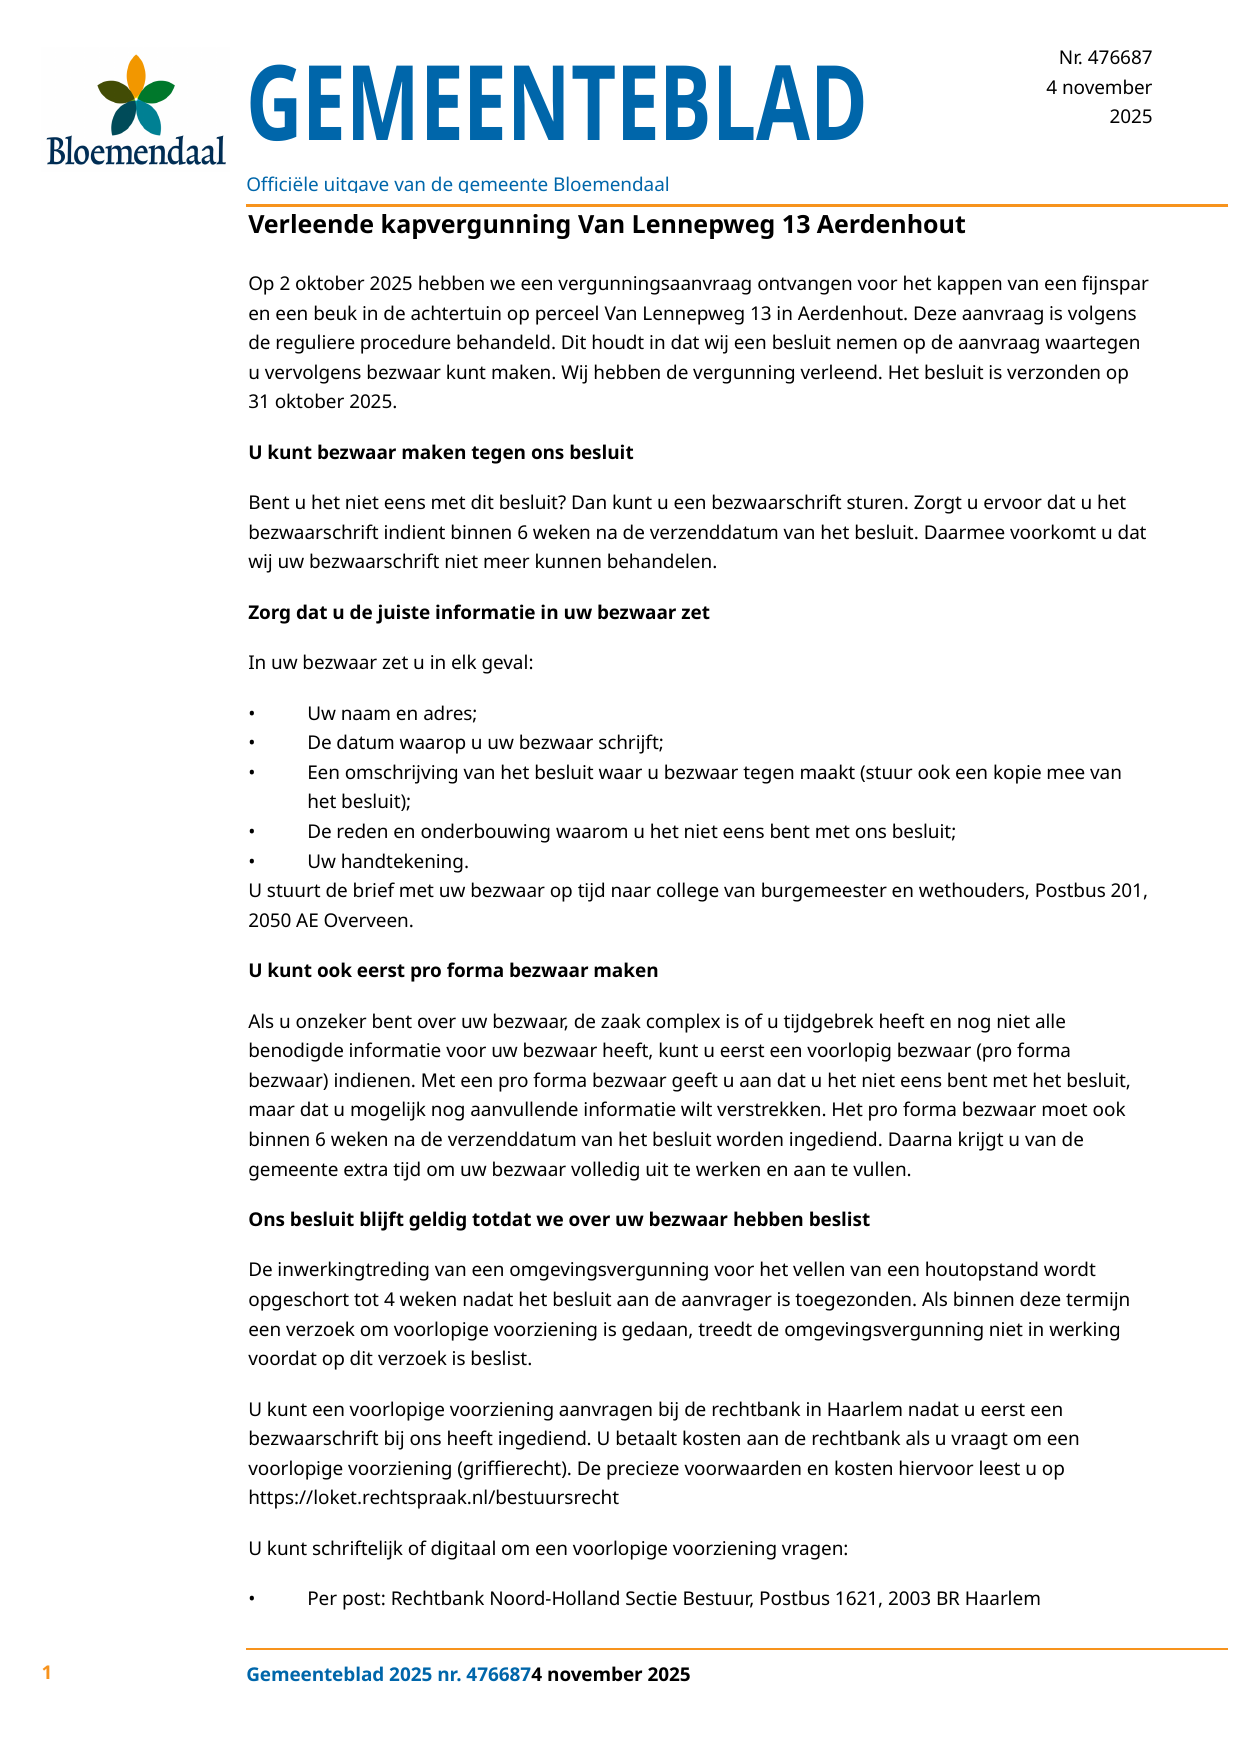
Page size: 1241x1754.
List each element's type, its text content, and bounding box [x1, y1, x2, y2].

list Per post: Rechtbank Noord-Holland Sectie Bestuur, Postbus 1621, 2003 BR Haarlem [248, 1585, 1152, 1611]
list Uw naam en adres; [248, 700, 1152, 726]
text Op 2 oktober 2025 hebben we een vergunningsaanvraag ontvangen voor het kappen van een fijnspar en een beuk in de achtertuin op perceel Van Lennepweg 13 in Aerdenhout. Deze aanvraag is volgens de reguliere procedure behandeld. Dit houdt in dat wij een besluit nemen op de aanvraag waartegen u vervolgens bezwaar kunt maken. Wij hebben de vergunning verleend. Het besluit is verzonden op 31 oktober 2025. [248, 270, 1152, 414]
text Bent u het niet eens met dit besluit? Dan kunt u een bezwaarschrift sturen. Zorgt u ervoor dat u het bezwaarschrift indient binnen 6 weken na de verzenddatum van het besluit. Daarmee voorkomt u dat wij uw bezwaarschrift niet meer kunnen behandelen. [248, 489, 1152, 574]
picture [41, 47, 231, 172]
text U kunt ook eerst pro forma bezwaar maken [248, 957, 1152, 983]
text De inwerkingtreding van een omgevingsvergunning voor het vellen van een houtopstand wordt opgeschort tot 4 weken nadat het besluit aan de aanvrager is toegezonden. Als binnen deze termijn een verzoek om voorlopige voorziening is gedaan, treedt de omgevingsvergunning niet in werking voordat op dit verzoek is beslist. [248, 1257, 1152, 1371]
text In uw bezwaar zet u in elk geval: [248, 649, 1152, 675]
list Uw handtekening. [248, 848, 1152, 873]
text Ons besluit blijft geldig totdat we over uw bezwaar hebben beslist [248, 1206, 1152, 1232]
text U kunt bezwaar maken tegen ons besluit [248, 439, 1152, 465]
text Als u onzeker bent over uw bezwaar, de zaak complex is of u tijdgebrek heeft en nog niet alle benodigde informatie voor uw bezwaar heeft, kunt u eerst een voorlopig bezwaar (pro forma bezwaar) indienen. Met een pro forma bezwaar geeft u aan dat u het niet eens bent met het besluit, maar dat u mogelijk nog aanvullende informatie wilt verstrekken. Het pro forma bezwaar moet ook binnen 6 weken na de verzenddatum van het besluit worden ingediend. Daarna krijgt u van de gemeente extra tijd om uw bezwaar volledig uit te werken en aan te vullen. [248, 1008, 1152, 1181]
text Verleende kapvergunning Van Lennepweg 13 Aerdenhout [248, 207, 1152, 241]
text Zorg dat u de juiste informatie in uw bezwaar zet [248, 599, 1152, 625]
list Een omschrijving van het besluit waar u bezwaar tegen maakt (stuur ook een kopie mee van het besluit); [248, 759, 1152, 814]
list De datum waarop u uw bezwaar schrijft; [248, 729, 1152, 755]
text U stuurt de brief met uw bezwaar op tijd naar college van burgemeester en wethouders, Postbus 201, 2050 AE Overveen. [248, 877, 1152, 933]
text U kunt een voorlopige voorziening aanvragen bij de rechtbank in Haarlem nadat u eerst een bezwaarschrift bij ons heeft ingediend. U betaalt kosten aan de rechtbank als u vraagt om een voorlopige voorziening (griffierecht). De precieze voorwaarden en kosten hiervoor leest u op https://loket.rechtspraak.nl/bestuursrecht [248, 1396, 1152, 1510]
list De reden en onderbouwing waarom u het niet eens bent met ons besluit; [248, 818, 1152, 844]
text U kunt schriftelijk of digitaal om een voorlopige voorziening vragen: [248, 1535, 1152, 1561]
